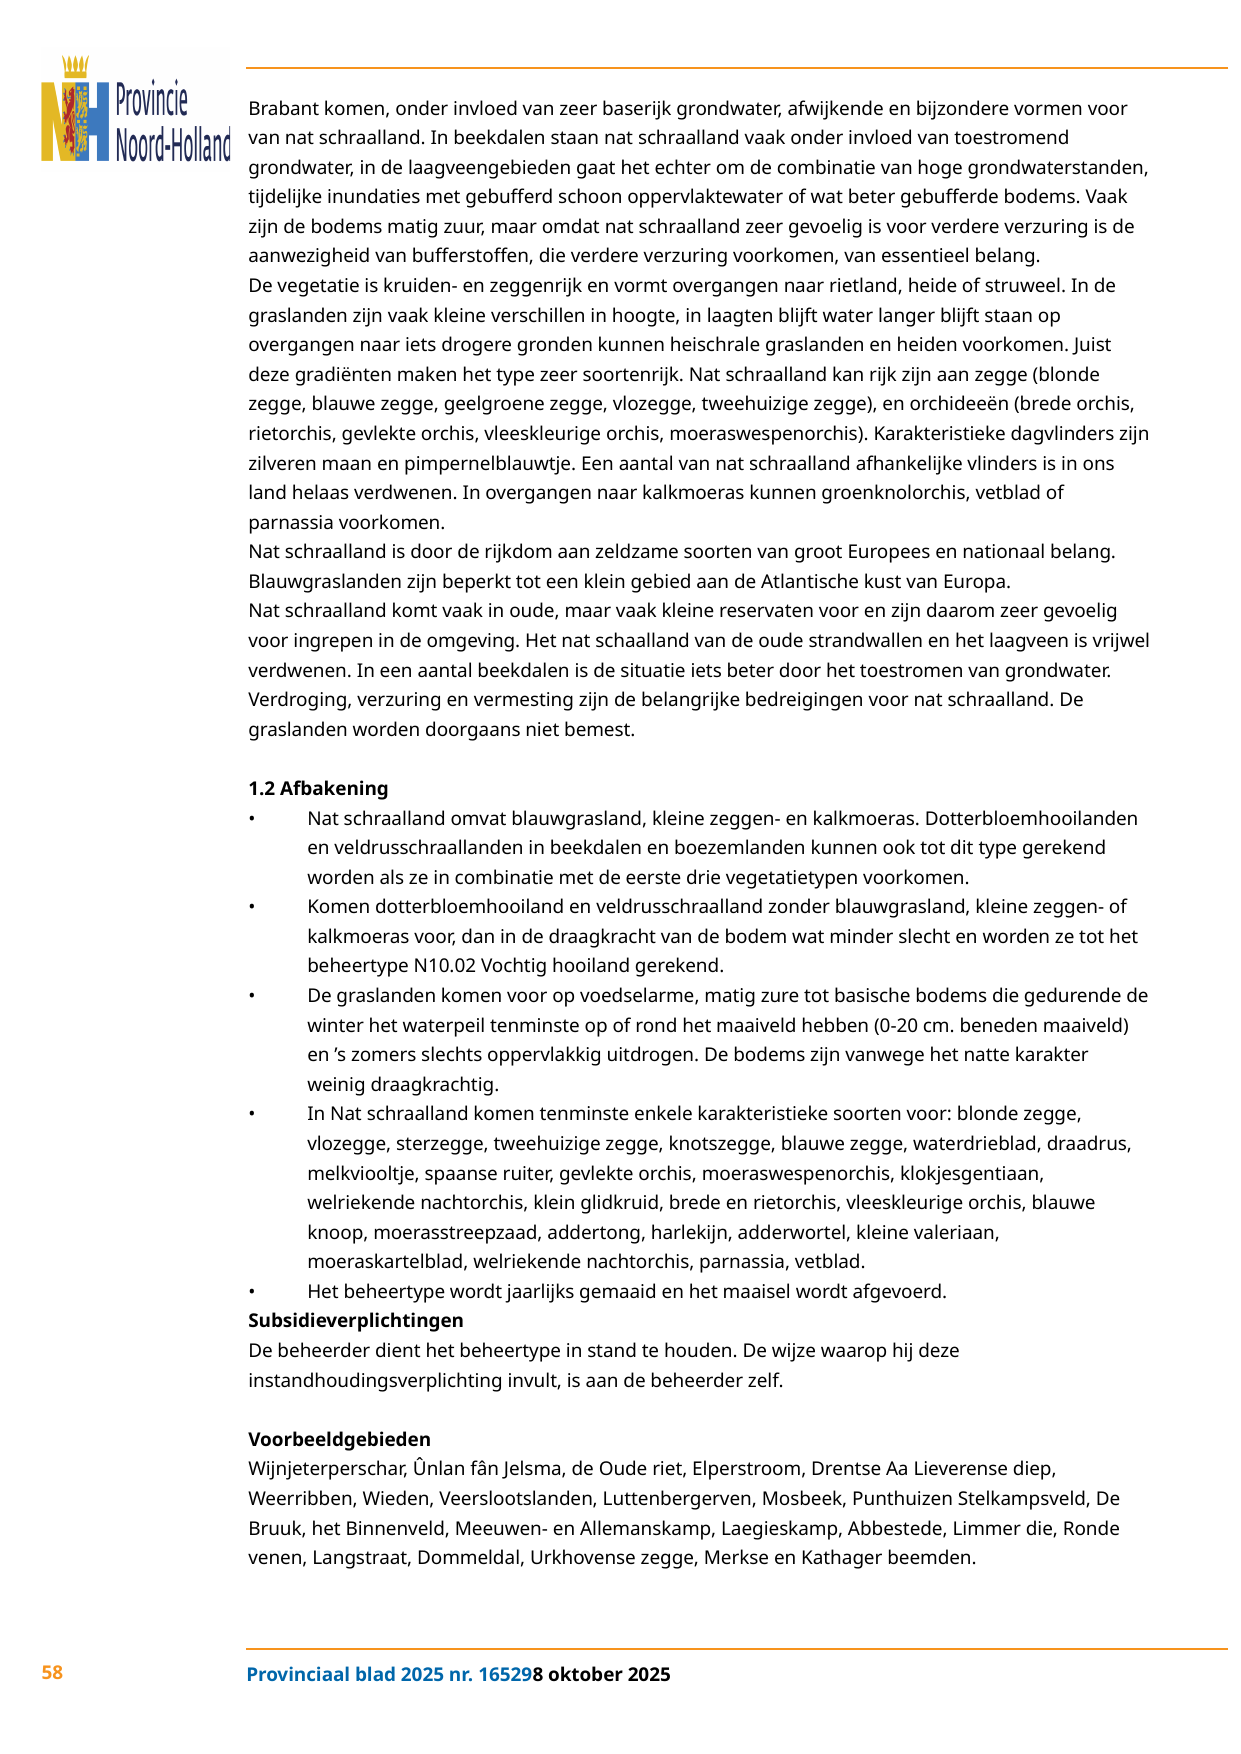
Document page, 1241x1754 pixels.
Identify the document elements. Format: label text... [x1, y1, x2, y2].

list Nat schraalland omvat blauwgrasland, kleine zeggen- en kalkmoeras. Dotterbloemhooilanden en veldrusschraallanden in beekdalen en boezemlanden kunnen ook tot dit type gerekend worden als ze in combinatie met de eerste drie vegetatietypen voorkomen. [248, 805, 1152, 890]
text Subsidieverplichtingen [248, 1308, 1152, 1333]
list Het beheertype wordt jaarlijks gemaaid en het maaisel wordt afgevoerd. [248, 1278, 1152, 1304]
text Voorbeeldgebieden [248, 1426, 1152, 1452]
picture [41, 47, 231, 172]
text Nat schraalland is door de rijkdom aan zeldzame soorten van groot Europees en nationaal belang. Blauwgraslanden zijn beperkt tot een klein gebied aan de Atlantische kust van Europa. [248, 538, 1152, 594]
text Brabant komen, onder invloed van zeer baserijk grondwater, afwijkende en bijzondere vormen voor van nat schraalland. In beekdalen staan nat schraalland vaak onder invloed van toestromend grondwater, in de laagveengebieden gaat het echter om de combinatie van hoge grondwaterstanden, tijdelijke inundaties met gebufferd schoon oppervlaktewater of wat beter gebufferde bodems. Vaak zijn de bodems matig zuur, maar omdat nat schraalland zeer gevoelig is voor verdere verzuring is de aanwezigheid van bufferstoffen, die verdere verzuring voorkomen, van essentieel belang. [248, 95, 1152, 268]
list Komen dotterbloemhooiland en veldrusschraalland zonder blauwgrasland, kleine zeggen- of kalkmoeras voor, dan in de draagkracht van de bodem wat minder slecht en worden ze tot het beheertype N10.02 Vochtig hooiland gerekend. [248, 893, 1152, 978]
list De graslanden komen voor op voedselarme, matig zure tot basische bodems die gedurende de winter het waterpeil tenminste op of rond het maaiveld hebben (0-20 cm. beneden maaiveld) en ’s zomers slechts oppervlakkig uitdrogen. De bodems zijn vanwege het natte karakter weinig draagkrachtig. [248, 982, 1152, 1097]
text De beheerder dient het beheertype in stand te houden. De wijze waarop hij deze instandhoudingsverplichting invult, is aan de beheerder zelf. [248, 1337, 1152, 1393]
text Nat schraalland komt vaak in oude, maar vaak kleine reservaten voor en zijn daarom zeer gevoelig voor ingrepen in de omgeving. Het nat schaalland van de oude strandwallen en het laagveen is vrijwel verdwenen. In een aantal beekdalen is de situatie iets beter door het toestromen van grondwater. Verdroging, verzuring en vermesting zijn de belangrijke bedreigingen voor nat schraalland. De graslanden worden doorgaans niet bemest. [248, 598, 1152, 742]
list In Nat schraalland komen tenminste enkele karakteristieke soorten voor: blonde zegge, vlozegge, sterzegge, tweehuizige zegge, knotszegge, blauwe zegge, waterdrieblad, draadrus, melkviooltje, spaanse ruiter, gevlekte orchis, moeraswespenorchis, klokjesgentiaan, welriekende nachtorchis, klein glidkruid, brede en rietorchis, vleeskleurige orchis, blauwe knoop, moerasstreepzaad, addertong, harlekijn, adderwortel, kleine valeriaan, moeraskartelblad, welriekende nachtorchis, parnassia, vetblad. [248, 1101, 1152, 1274]
text 1.2 Afbakening [248, 775, 1152, 801]
text De vegetatie is kruiden- en zeggenrijk en vormt overgangen naar rietland, heide of struweel. In de graslanden zijn vaak kleine verschillen in hoogte, in laagten blijft water langer blijft staan op overgangen naar iets drogere gronden kunnen heischrale graslanden en heiden voorkomen. Juist deze gradiënten maken het type zeer soortenrijk. Nat schraalland kan rijk zijn aan zegge (blonde zegge, blauwe zegge, geelgroene zegge, vlozegge, tweehuizige zegge), en orchideeën (brede orchis, rietorchis, gevlekte orchis, vleeskleurige orchis, moeraswespenorchis). Karakteristieke dagvlinders zijn zilveren maan en pimpernelblauwtje. Een aantal van nat schraalland afhankelijke vlinders is in ons land helaas verdwenen. In overgangen naar kalkmoeras kunnen groenknolorchis, vetblad of parnassia voorkomen. [248, 272, 1152, 535]
text Wijnjeterperschar, Ûnlan fân Jelsma, de Oude riet, Elperstroom, Drentse Aa Lieverense diep, Weerribben, Wieden, Veerslootslanden, Luttenbergerven, Mosbeek, Punthuizen Stelkampsveld, De Bruuk, het Binnenveld, Meeuwen- en Allemanskamp, Laegieskamp, Abbestede, Limmer die, Ronde venen, Langstraat, Dommeldal, Urkhovense zegge, Merkse en Kathager beemden. [248, 1456, 1152, 1570]
